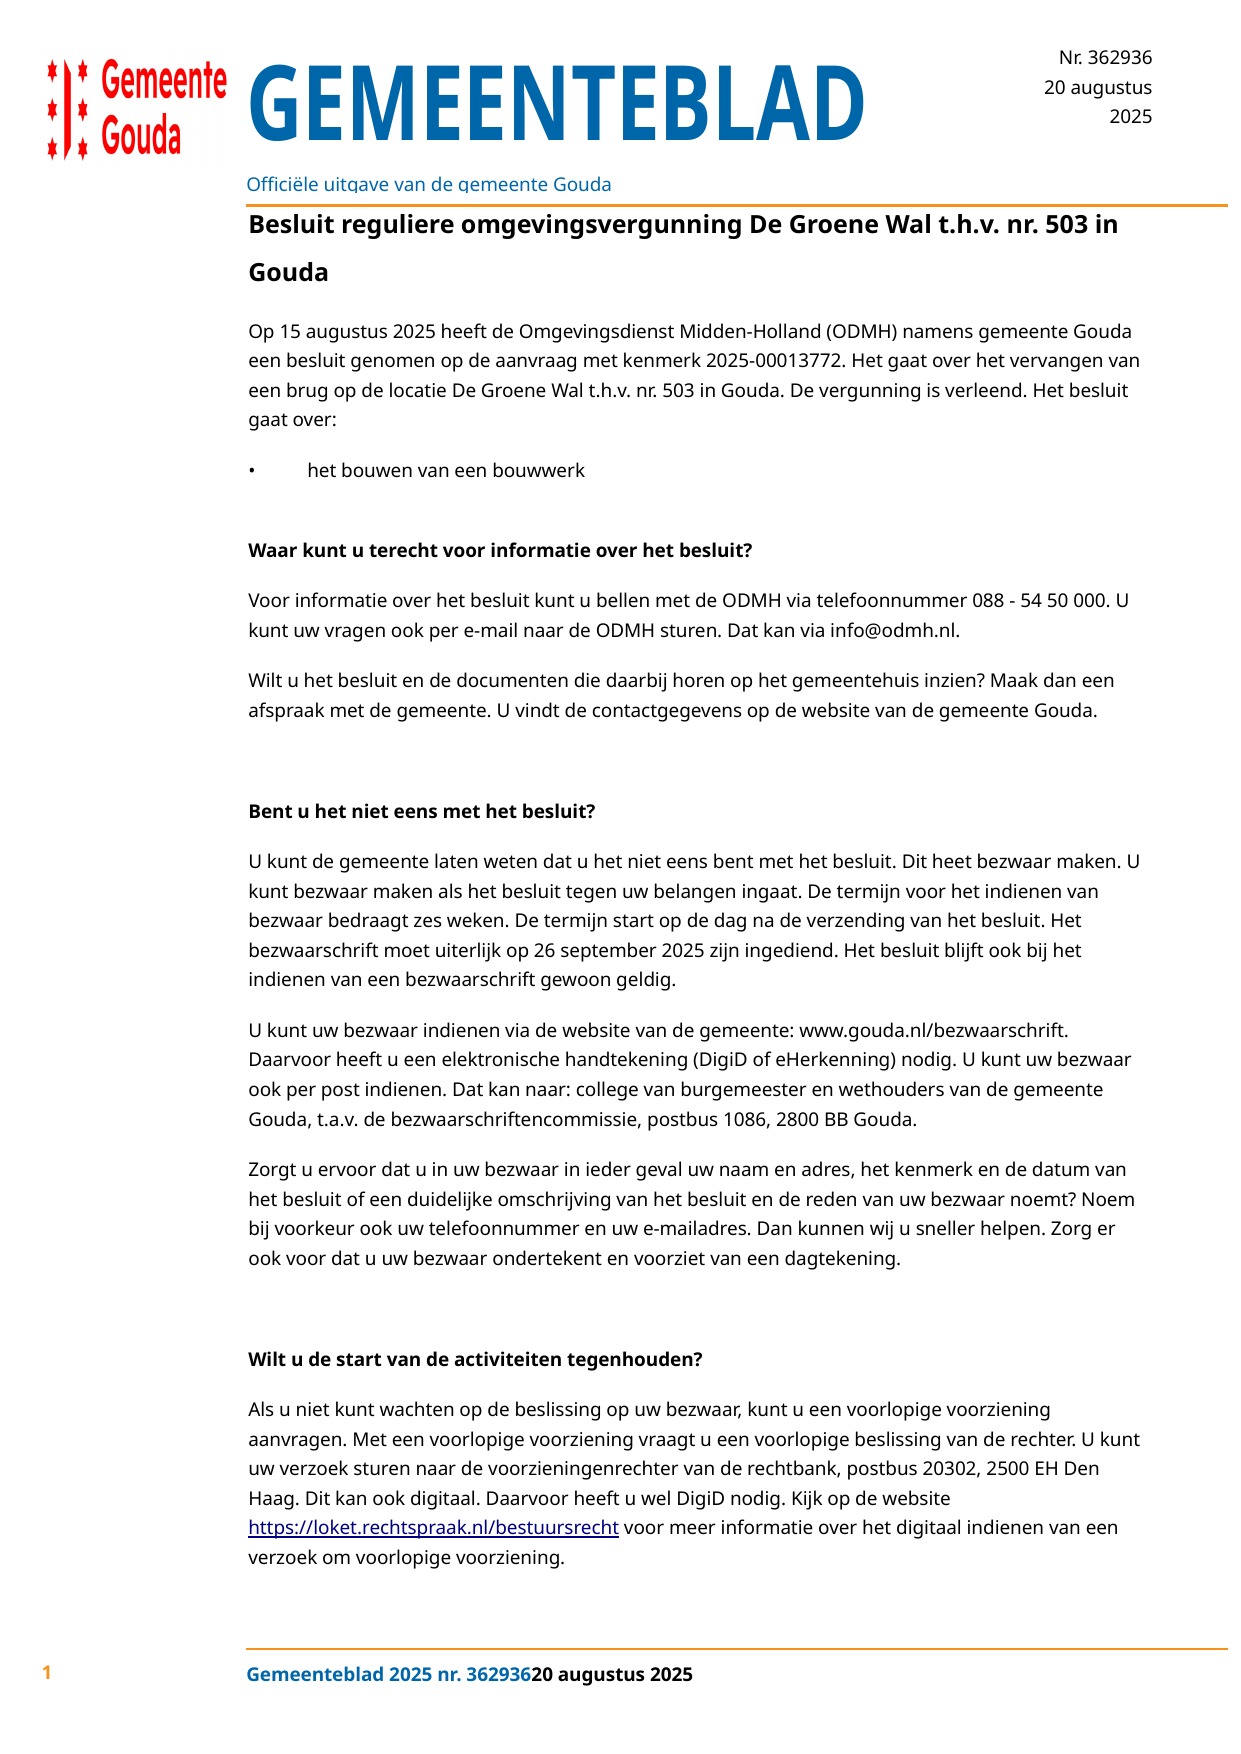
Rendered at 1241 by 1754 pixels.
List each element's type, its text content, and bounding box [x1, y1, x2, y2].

text Besluit reguliere omgevingsvergunning De Groene Wal t.h.v. nr. 503 in Gouda [248, 207, 1152, 288]
text Op 15 augustus 2025 heeft de Omgevingsdienst Midden-Holland (ODMH) namens gemeente Gouda een besluit genomen op de aanvraag met kenmerk 2025-00013772. Het gaat over het vervangen van een brug op de locatie De Groene Wal t.h.v. nr. 503 in Gouda. De vergunning is verleend. Het besluit gaat over: [248, 318, 1152, 432]
text U kunt uw bezwaar indienen via de website van de gemeente: www.gouda.nl/bezwaarschrift. Daarvoor heeft u een elektronische handtekening (DigiD of eHerkenning) nodig. U kunt uw bezwaar ook per post indienen. Dat kan naar: college van burgemeester en wethouders van de gemeente Gouda, t.a.v. de bezwaarschriftencommissie, postbus 1086, 2800 BB Gouda. [248, 1017, 1152, 1132]
text U kunt de gemeente laten weten dat u het niet eens bent met het besluit. Dit heet bezwaar maken. U kunt bezwaar maken als het besluit tegen uw belangen ingaat. De termijn voor het indienen van bezwaar bedraagt zes weken. De termijn start op de dag na de verzending van het besluit. Het bezwaarschrift moet uiterlijk op 26 september 2025 zijn ingediend. Het besluit blijft ook bij het indienen van een bezwaarschrift gewoon geldig. [248, 848, 1152, 992]
list het bouwen van een bouwwerk [248, 457, 1152, 483]
text Wilt u de start van de activiteiten tegenhouden? [248, 1346, 1152, 1372]
picture [41, 47, 231, 172]
text Voor informatie over het besluit kunt u bellen met de ODMH via telefoonnummer 088 - 54 50 000. U kunt uw vragen ook per e-mail naar de ODMH sturen. Dat kan via info@odmh.nl. [248, 587, 1152, 643]
text Waar kunt u terecht voor informatie over het besluit? [248, 537, 1152, 563]
text Als u niet kunt wachten op de beslissing op uw bezwaar, kunt u een voorlopige voorziening aanvragen. Met een voorlopige voorziening vraagt u een voorlopige beslissing van de rechter. U kunt uw verzoek sturen naar de voorzieningenrechter van de rechtbank, postbus 20302, 2500 EH Den Haag. Dit kan ook digitaal. Daarvoor heeft u wel DigiD nodig. Kijk op de website https://loket.rechtspraak.nl/bestuursrecht voor meer informatie over het digitaal indienen van een verzoek om voorlopige voorziening. [248, 1396, 1152, 1570]
text Wilt u het besluit en de documenten die daarbij horen op het gemeentehuis inzien? Maak dan een afspraak met de gemeente. U vindt de contactgegevens op de website van de gemeente Gouda. [248, 667, 1152, 723]
text Bent u het niet eens met het besluit? [248, 798, 1152, 824]
text Zorgt u ervoor dat u in uw bezwaar in ieder geval uw naam en adres, het kenmerk en de datum van het besluit of een duidelijke omschrijving van het besluit en de reden van uw bezwaar noemt? Noem bij voorkeur ook uw telefoonnummer en uw e-mailadres. Dan kunnen wij u sneller helpen. Zorg er ook voor dat u uw bezwaar ondertekent en voorziet van een dagtekening. [248, 1156, 1152, 1271]
